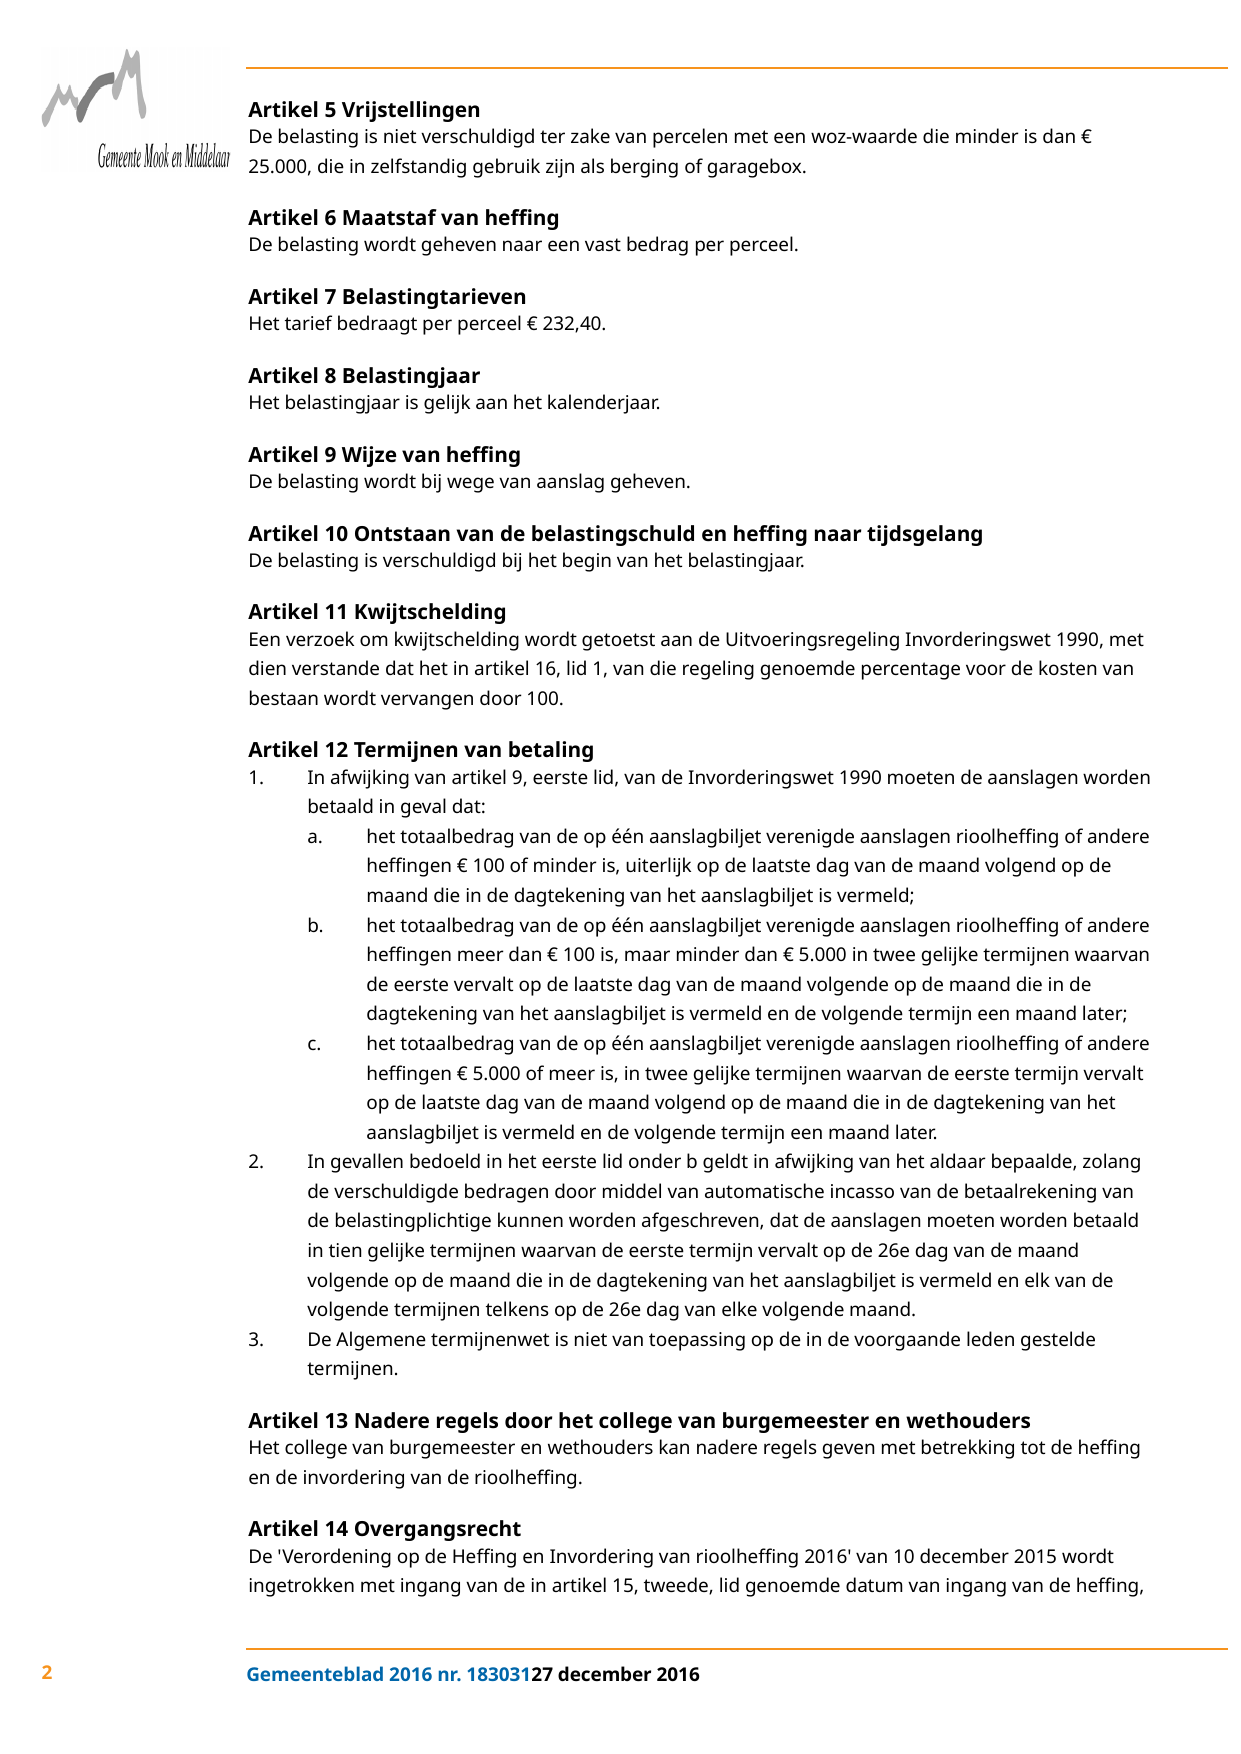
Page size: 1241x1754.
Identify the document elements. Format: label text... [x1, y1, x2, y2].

text Het college van burgemeester en wethouders kan nadere regels geven met betrekking tot de heffing en de invordering van de rioolheffing. [248, 1434, 1152, 1490]
text Het belastingjaar is gelijk aan het kalenderjaar. [248, 389, 1152, 415]
text Artikel 14 Overgangsrecht [248, 1514, 1152, 1543]
text Artikel 9 Wijze van heffing [248, 440, 1152, 468]
list In gevallen bedoeld in het eerste lid onder b geldt in afwijking van het aldaar bepaalde, zolang de verschuldigde bedragen door middel van automatische incasso van de betaalrekening van de belastingplichtige kunnen worden afgeschreven, dat de aanslagen moeten worden betaald in tien gelijke termijnen waarvan de eerste termijn vervalt op de 26e dag van de maand volgende op de maand die in de dagtekening van het aanslagbiljet is vermeld en elk van de volgende termijnen telkens op de 26e dag van elke volgende maand. [248, 1148, 1152, 1322]
text Een verzoek om kwijtschelding wordt getoetst aan de Uitvoeringsregeling Invorderingswet 1990, met dien verstande dat het in artikel 16, lid 1, van die regeling genoemde percentage voor de kosten van bestaan wordt vervangen door 100. [248, 626, 1152, 711]
text De belasting is niet verschuldigd ter zake van percelen met een woz-waarde die minder is dan € 25.000, die in zelfstandig gebruik zijn als berging of garagebox. [248, 123, 1152, 178]
text De belasting is verschuldigd bij het begin van het belastingjaar. [248, 547, 1152, 573]
text De belasting wordt geheven naar een vast bedrag per perceel. [248, 232, 1152, 257]
text Artikel 13 Nadere regels door het college van burgemeester en wethouders [248, 1406, 1152, 1434]
text Het tarief bedraagt per perceel € 232,40. [248, 311, 1152, 336]
text Artikel 6 Maatstaf van heffing [248, 203, 1152, 232]
text Artikel 11 Kwijtschelding [248, 597, 1152, 626]
picture [41, 47, 231, 172]
text Artikel 7 Belastingtarieven [248, 282, 1152, 311]
list het totaalbedrag van de op één aanslagbiljet verenigde aanslagen rioolheffing of andere heffingen meer dan € 100 is, maar minder dan € 5.000 in twee gelijke termijnen waarvan de eerste vervalt op de laatste dag van de maand volgende op de maand die in de dagtekening van het aanslagbiljet is vermeld en de volgende termijn een maand later; [307, 912, 1152, 1026]
text De belasting wordt bij wege van aanslag geheven. [248, 468, 1152, 494]
text Artikel 12 Termijnen van betaling [248, 736, 1152, 764]
list In afwijking van artikel 9, eerste lid, van de Invorderingswet 1990 moeten de aanslagen worden betaald in geval dat: [248, 764, 1152, 819]
text Artikel 8 Belastingjaar [248, 361, 1152, 389]
list het totaalbedrag van de op één aanslagbiljet verenigde aanslagen rioolheffing of andere heffingen € 5.000 of meer is, in twee gelijke termijnen waarvan de eerste termijn vervalt op de laatste dag van de maand volgend op de maand die in de dagtekening van het aanslagbiljet is vermeld en de volgende termijn een maand later. [307, 1030, 1152, 1145]
text De 'Verordening op de Heffing en Invordering van rioolheffing 2016' van 10 december 2015 wordt ingetrokken met ingang van de in artikel 15, tweede, lid genoemde datum van ingang van de heffing, [248, 1543, 1152, 1598]
list het totaalbedrag van de op één aanslagbiljet verenigde aanslagen rioolheffing of andere heffingen € 100 of minder is, uiterlijk op de laatste dag van de maand volgend op de maand die in de dagtekening van het aanslagbiljet is vermeld; [307, 823, 1152, 908]
text Artikel 5 Vrijstellingen [248, 95, 1152, 123]
text Artikel 10 Ontstaan van de belastingschuld en heffing naar tijdsgelang [248, 519, 1152, 547]
list De Algemene termijnenwet is niet van toepassing op de in de voorgaande leden gestelde termijnen. [248, 1326, 1152, 1381]
